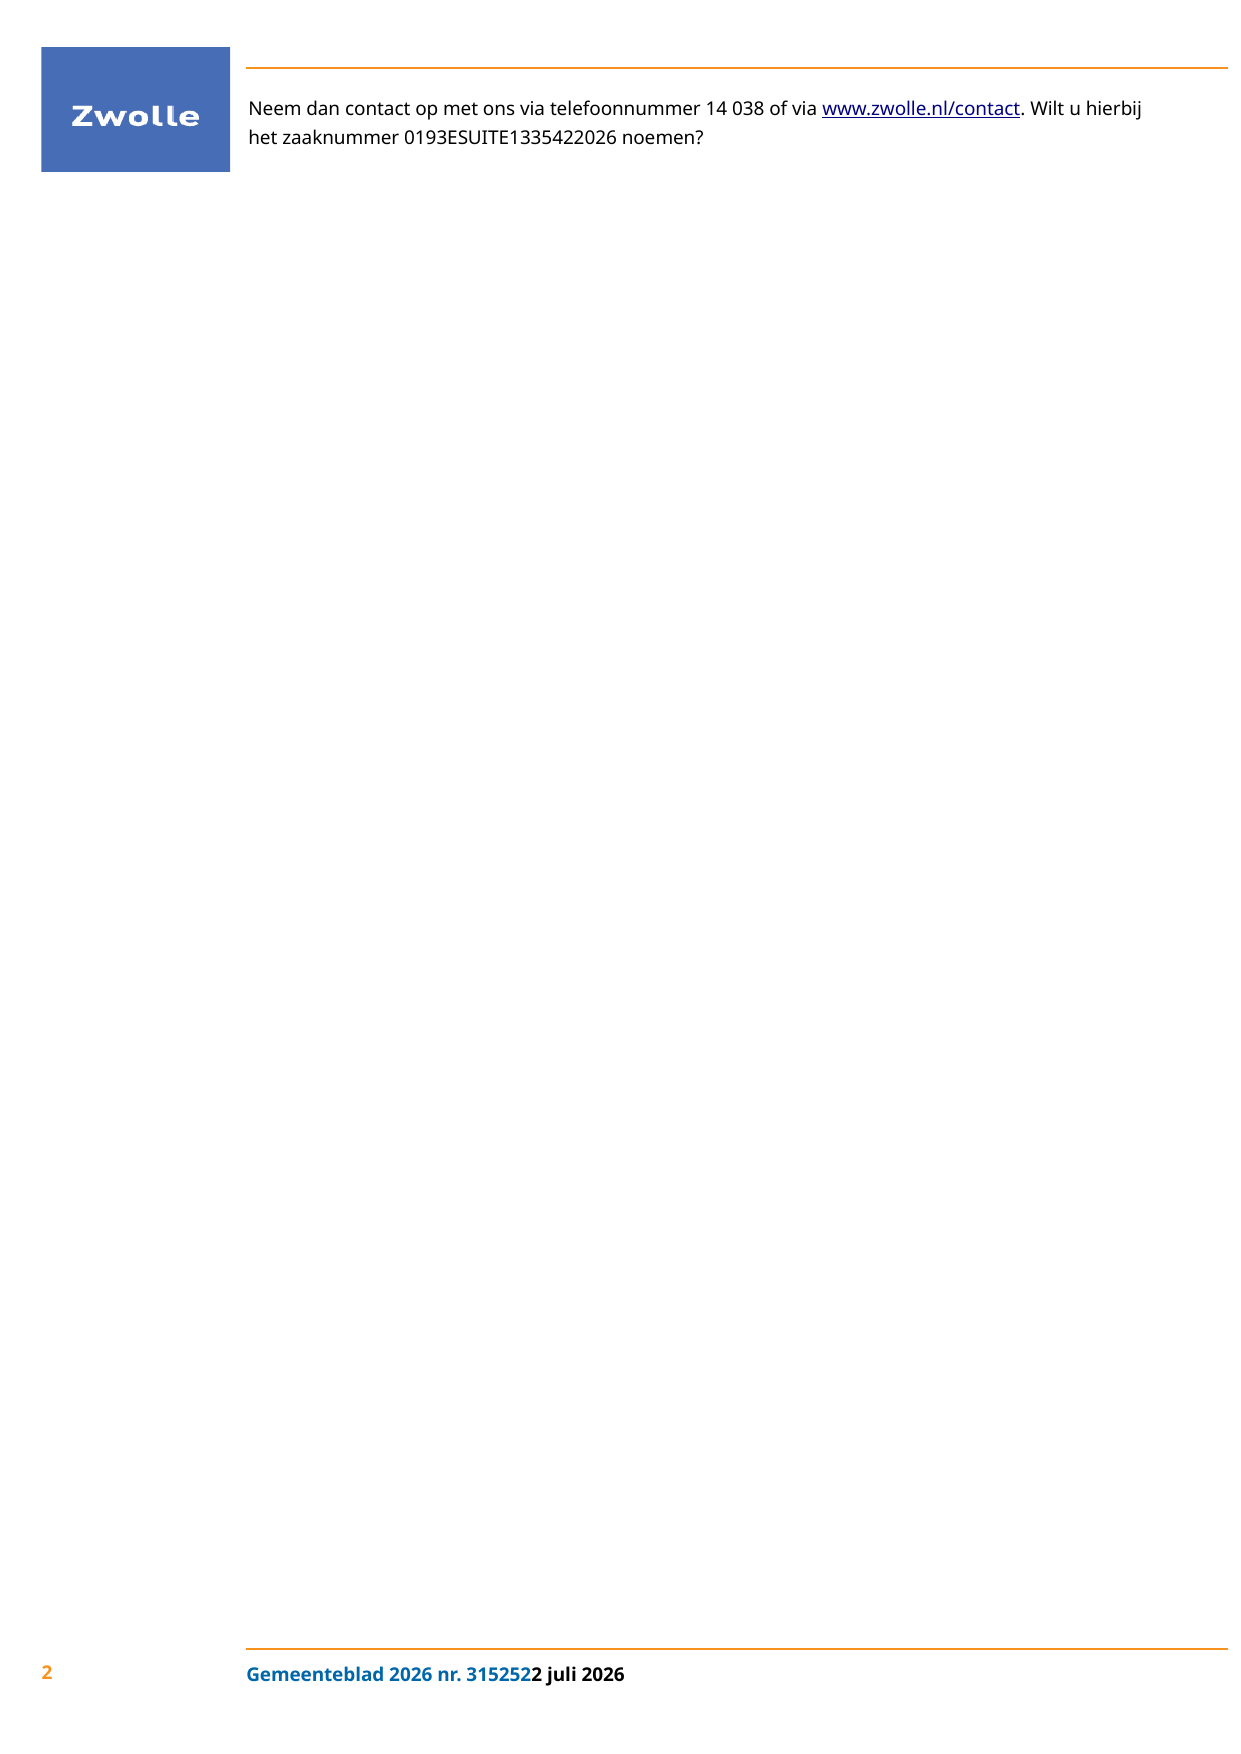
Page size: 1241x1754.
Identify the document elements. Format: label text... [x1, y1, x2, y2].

picture [41, 47, 231, 172]
text Neem dan contact op met ons via telefoonnummer 14 038 of via www.zwolle.nl/contact. Wilt u hierbij het zaaknummer 0193ESUITE1335422026 noemen? [248, 95, 1152, 150]
